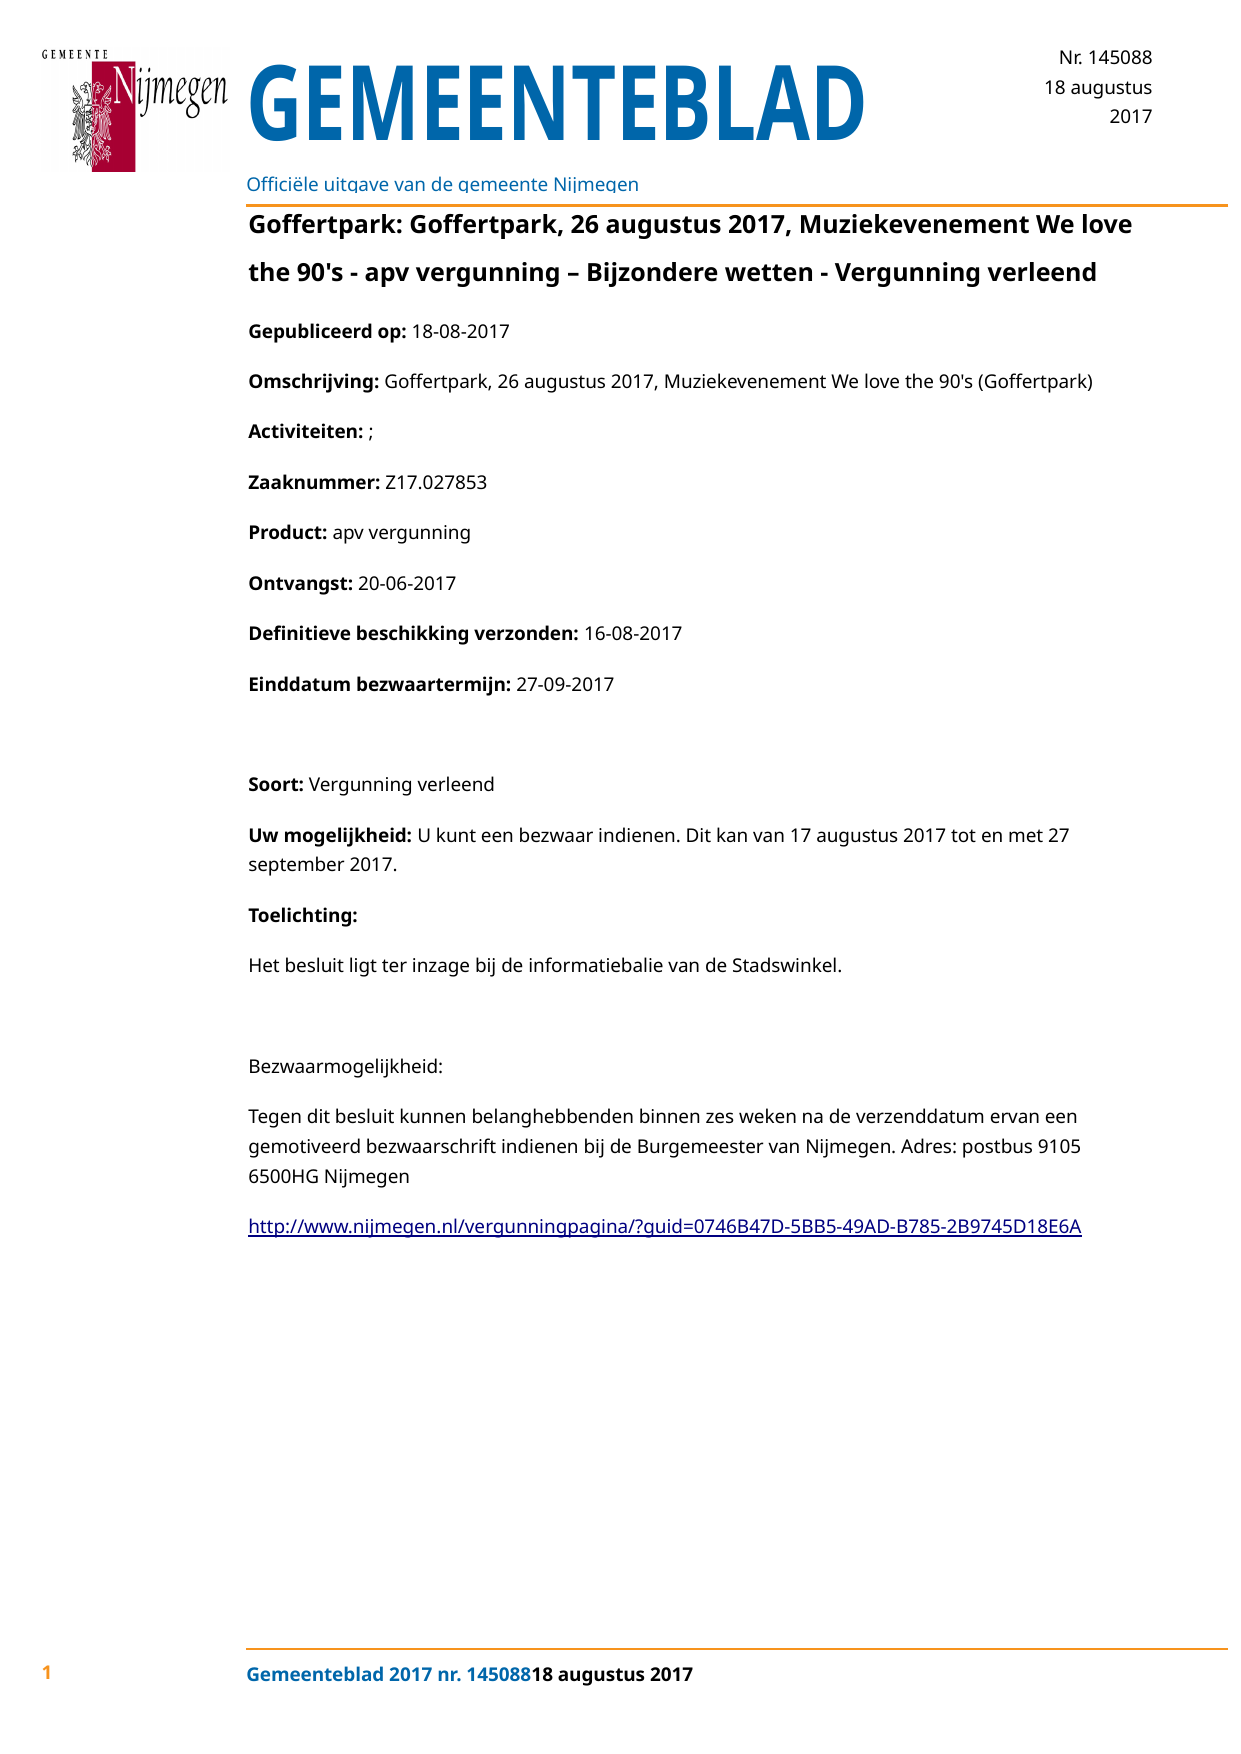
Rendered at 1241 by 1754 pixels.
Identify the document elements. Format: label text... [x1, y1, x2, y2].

text Einddatum bezwaartermijn: 27-09-2017 [248, 671, 1152, 697]
text Uw mogelijkheid: U kunt een bezwaar indienen. Dit kan van 17 augustus 2017 tot en met 27 september 2017. [248, 822, 1152, 877]
text Soort: Vergunning verleend [248, 772, 1152, 797]
text Omschrijving: Goffertpark, 26 augustus 2017, Muziekevenement We love the 90's (Goffertpark) [248, 368, 1152, 394]
text Tegen dit besluit kunnen belanghebbenden binnen zes weken na de verzenddatum ervan een gemotiveerd bezwaarschrift indienen bij de Burgemeester van Nijmegen. Adres: postbus 9105 6500HG Nijmegen [248, 1104, 1152, 1189]
text Goffertpark: Goffertpark, 26 augustus 2017, Muziekevenement We love the 90's - apv vergunning – Bijzondere wetten - Vergunning verleend [248, 207, 1152, 288]
text Toelichting: [248, 902, 1152, 928]
text Product: apv vergunning [248, 519, 1152, 545]
text Gepubliceerd op: 18-08-2017 [248, 318, 1152, 344]
text Het besluit ligt ter inzage bij de informatiebalie van de Stadswinkel. [248, 952, 1152, 978]
text Activiteiten: ; [248, 419, 1152, 444]
text Ontvangst: 20-06-2017 [248, 570, 1152, 596]
text Definitieve beschikking verzonden: 16-08-2017 [248, 620, 1152, 646]
text Bezwaarmogelijkheid: [248, 1053, 1152, 1079]
text Zaaknummer: Z17.027853 [248, 469, 1152, 495]
picture [41, 47, 231, 172]
text http://www.nijmegen.nl/vergunningpagina/?guid=0746B47D-5BB5-49AD-B785-2B9745D18E6A [248, 1213, 1152, 1239]
